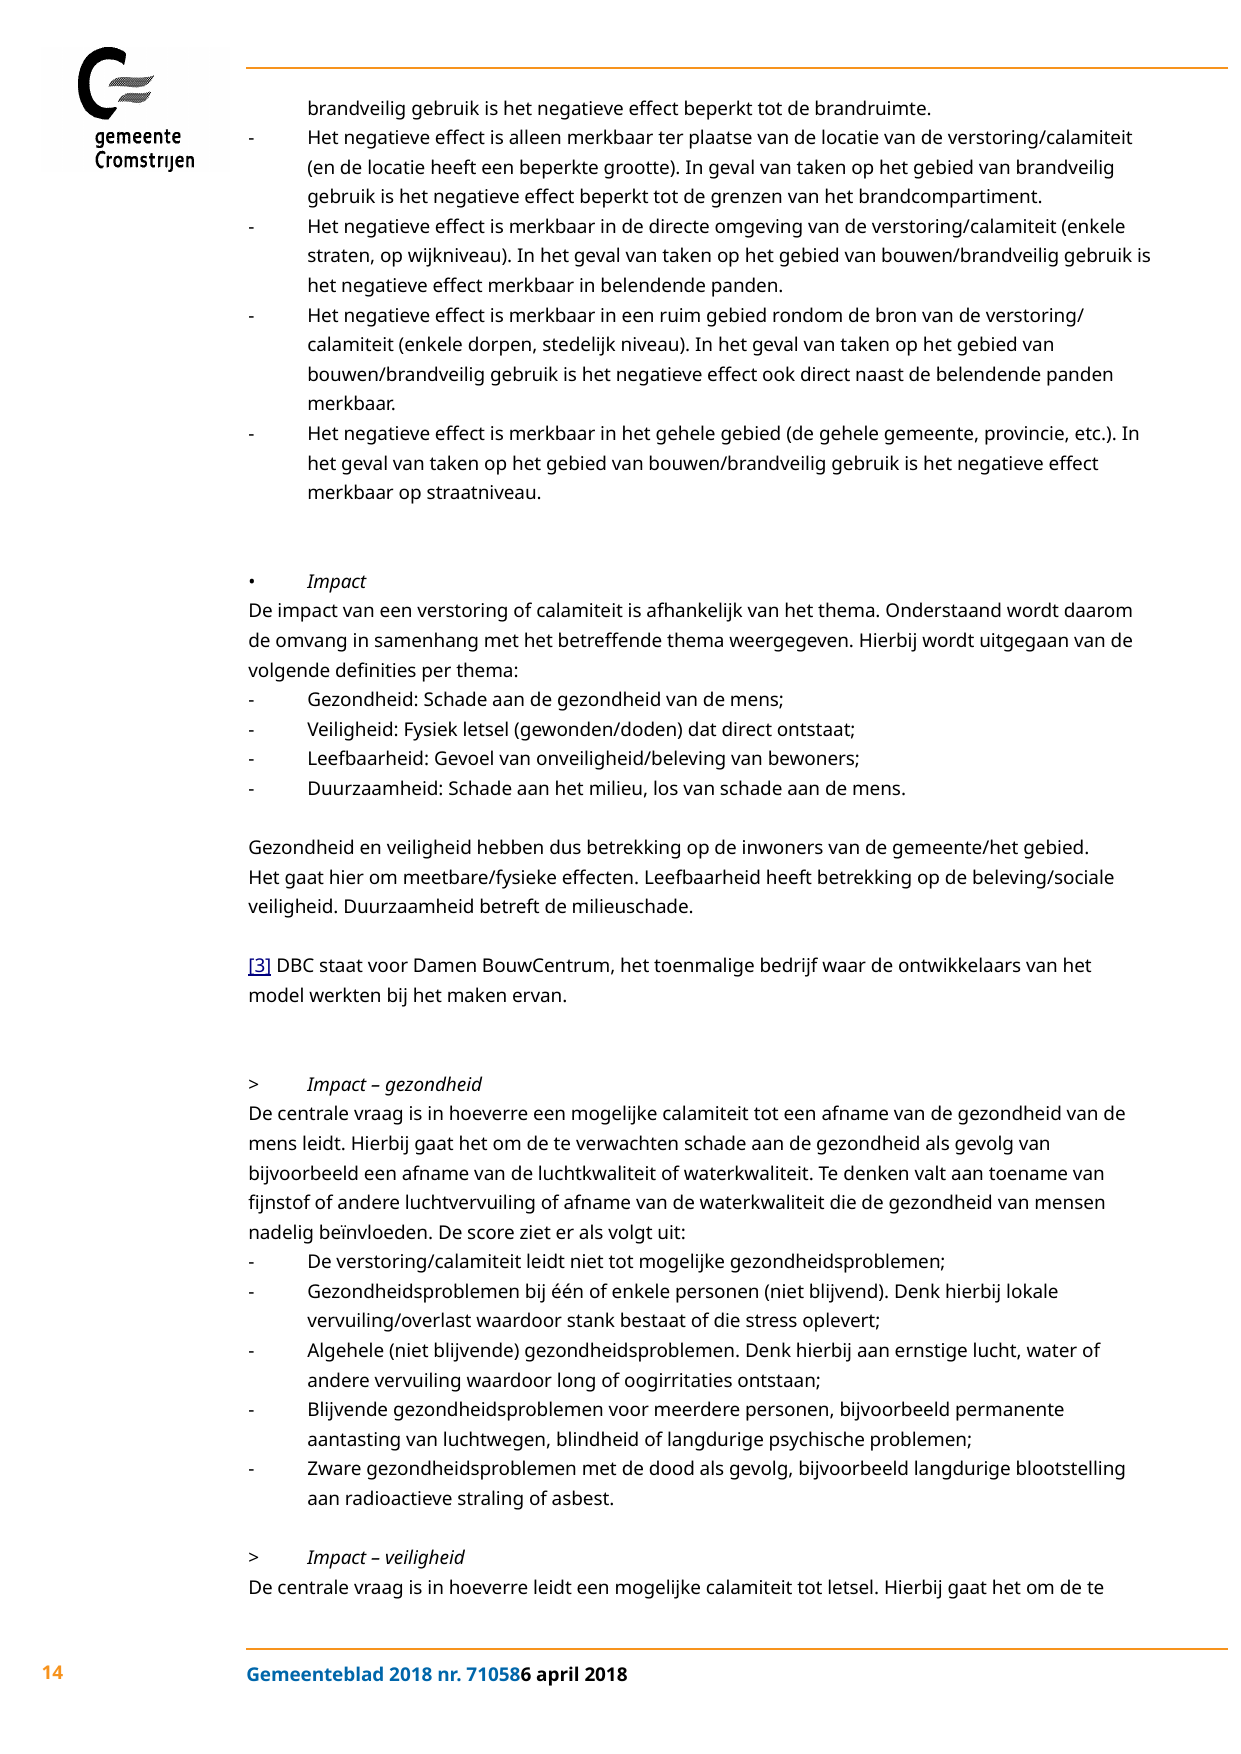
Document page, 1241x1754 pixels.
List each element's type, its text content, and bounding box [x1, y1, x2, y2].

text Het gaat hier om meetbare/fysieke effecten. Leefbaarheid heeft betrekking op de beleving/sociale veiligheid. Duurzaamheid betreft de milieuschade. [248, 864, 1152, 919]
list Impact – veiligheid [248, 1544, 1152, 1570]
text De centrale vraag is in hoeverre leidt een mogelijke calamiteit tot letsel. Hierbij gaat het om de te [248, 1574, 1152, 1600]
list Blijvende gezondheidsproblemen voor meerdere personen, bijvoorbeeld permanente aantasting van luchtwegen, blindheid of langdurige psychische problemen; [248, 1396, 1152, 1452]
list Veiligheid: Fysiek letsel (gewonden/doden) dat direct ontstaat; [248, 716, 1152, 742]
text De centrale vraag is in hoeverre een mogelijke calamiteit tot een afname van de gezondheid van de mens leidt. Hierbij gaat het om de te verwachten schade aan de gezondheid als gevolg van bijvoorbeeld een afname van de luchtkwaliteit of waterkwaliteit. Te denken valt aan toename van fijnstof of andere luchtvervuiling of afname van de waterkwaliteit die de gezondheid van mensen nadelig beïnvloeden. De score ziet er als volgt uit: [248, 1101, 1152, 1245]
list Impact [248, 568, 1152, 594]
list Gezondheidsproblemen bij één of enkele personen (niet blijvend). Denk hierbij lokale vervuiling/overlast waardoor stank bestaat of die stress oplevert; [248, 1278, 1152, 1333]
list Leefbaarheid: Gevoel van onveiligheid/beleving van bewoners; [248, 746, 1152, 771]
list Het negatieve effect is alleen merkbaar ter plaatse van de locatie van de verstoring/calamiteit (en de locatie heeft een beperkte grootte). In geval van taken op het gebied van brandveilig gebruik is het negatieve effect beperkt tot de grenzen van het brandcompartiment. [248, 124, 1152, 209]
list Algehele (niet blijvende) gezondheidsproblemen. Denk hierbij aan ernstige lucht, water of andere vervuiling waardoor long of oogirritaties ontstaan; [248, 1337, 1152, 1393]
text De impact van een verstoring of calamiteit is afhankelijk van het thema. Onderstaand wordt daarom de omvang in samenhang met het betreffende thema weergegeven. Hierbij wordt uitgegaan van de volgende definities per thema: [248, 598, 1152, 683]
text Gezondheid en veiligheid hebben dus betrekking op de inwoners van de gemeente/het gebied. [248, 834, 1152, 860]
picture [41, 47, 231, 172]
text [3] DBC staat voor Damen BouwCentrum, het toenmalige bedrijf waar de ontwikkelaars van het model werkten bij het maken ervan. [248, 953, 1152, 1008]
list Het negatieve effect is merkbaar in het gehele gebied (de gehele gemeente, provincie, etc.). In het geval van taken op het gebied van bouwen/brandveilig gebruik is het negatieve effect merkbaar op straatniveau. [248, 420, 1152, 505]
list Zware gezondheidsproblemen met de dood als gevolg, bijvoorbeeld langdurige blootstelling aan radioactieve straling of asbest. [248, 1456, 1152, 1511]
list Het negatieve effect is merkbaar in de directe omgeving van de verstoring/calamiteit (enkele straten, op wijkniveau). In het geval van taken op het gebied van bouwen/brandveilig gebruik is het negatieve effect merkbaar in belendende panden. [248, 213, 1152, 298]
list Duurzaamheid: Schade aan het milieu, los van schade aan de mens. [248, 775, 1152, 801]
list brandveilig gebruik is het negatieve effect beperkt tot de brandruimte. [248, 95, 1152, 121]
list De verstoring/calamiteit leidt niet tot mogelijke gezondheidsproblemen; [248, 1248, 1152, 1274]
list Impact – gezondheid [248, 1071, 1152, 1097]
list Gezondheid: Schade aan de gezondheid van de mens; [248, 686, 1152, 712]
list Het negatieve effect is merkbaar in een ruim gebied rondom de bron van de verstoring/ calamiteit (enkele dorpen, stedelijk niveau). In het geval van taken op het gebied van bouwen/brandveilig gebruik is het negatieve effect ook direct naast de belendende panden merkbaar. [248, 302, 1152, 416]
